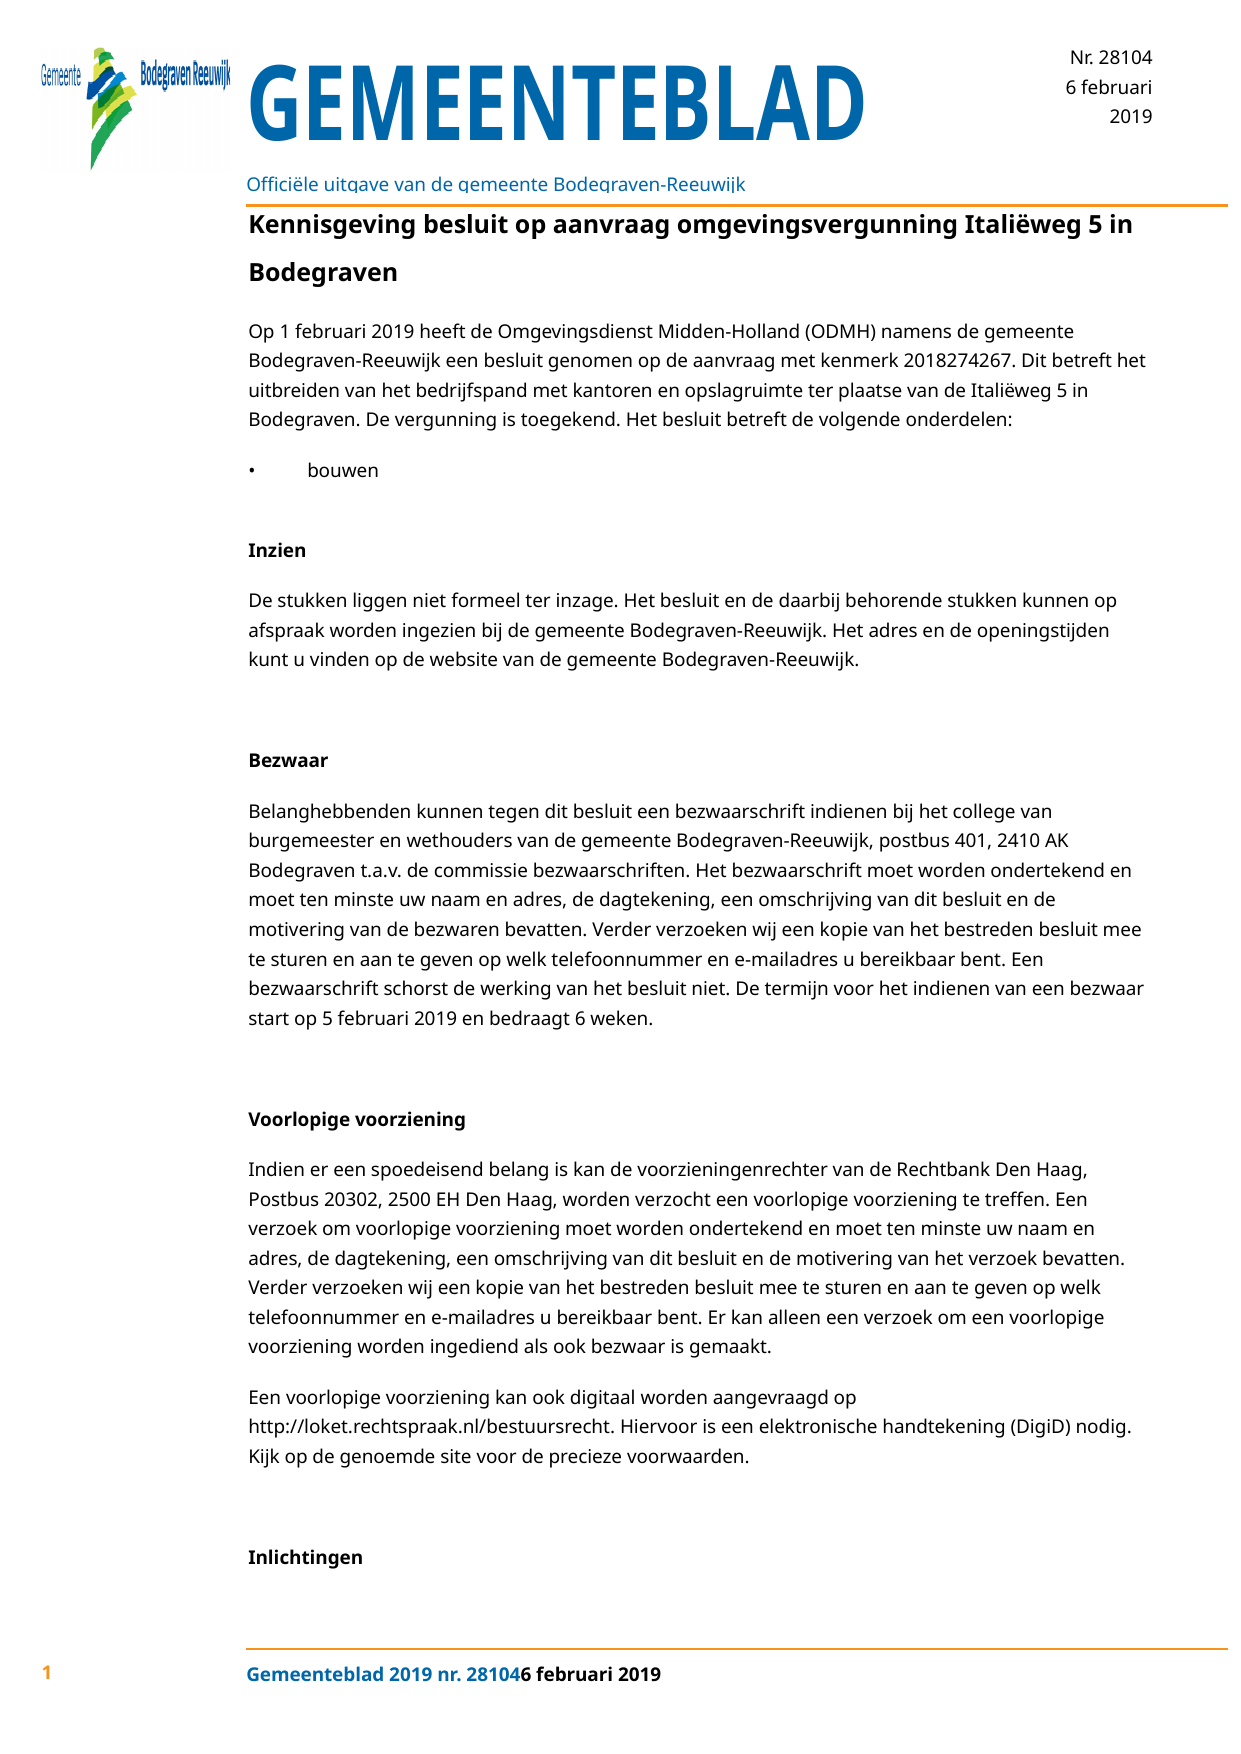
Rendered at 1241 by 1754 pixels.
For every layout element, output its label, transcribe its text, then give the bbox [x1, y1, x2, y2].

text Inzien [248, 537, 1152, 563]
text Op 1 februari 2019 heeft de Omgevingsdienst Midden-Holland (ODMH) namens de gemeente Bodegraven-Reeuwijk een besluit genomen op de aanvraag met kenmerk 2018274267. Dit betreft het uitbreiden van het bedrijfspand met kantoren en opslagruimte ter plaatse van de Italiëweg 5 in Bodegraven. De vergunning is toegekend. Het besluit betreft de volgende onderdelen: [248, 318, 1152, 432]
text Inlichtingen [248, 1544, 1152, 1570]
text Indien er een spoedeisend belang is kan de voorzieningenrechter van de Rechtbank Den Haag, Postbus 20302, 2500 EH Den Haag, worden verzocht een voorlopige voorziening te treffen. Een verzoek om voorlopige voorziening moet worden ondertekend en moet ten minste uw naam en adres, de dagtekening, een omschrijving van dit besluit en de motivering van het verzoek bevatten. Verder verzoeken wij een kopie van het bestreden besluit mee te sturen en aan te geven op welk telefoonnummer en e-mailadres u bereikbaar bent. Er kan alleen een verzoek om een voorlopige voorziening worden ingediend als ook bezwaar is gemaakt. [248, 1156, 1152, 1359]
picture [41, 47, 231, 172]
text De stukken liggen niet formeel ter inzage. Het besluit en de daarbij behorende stukken kunnen op afspraak worden ingezien bij de gemeente Bodegraven-Reeuwijk. Het adres en de openingstijden kunt u vinden op de website van de gemeente Bodegraven-Reeuwijk. [248, 587, 1152, 672]
list bouwen [248, 457, 1152, 483]
text Voorlopige voorziening [248, 1106, 1152, 1132]
text Kennisgeving besluit op aanvraag omgevingsvergunning Italiëweg 5 in Bodegraven [248, 207, 1152, 288]
text Bezwaar [248, 747, 1152, 773]
text Een voorlopige voorziening kan ook digitaal worden aangevraagd op http://loket.rechtspraak.nl/bestuursrecht. Hiervoor is een elektronische handtekening (DigiD) nodig. Kijk op de genoemde site voor de precieze voorwaarden. [248, 1384, 1152, 1469]
text Belanghebbenden kunnen tegen dit besluit een bezwaarschrift indienen bij het college van burgemeester en wethouders van de gemeente Bodegraven-Reeuwijk, postbus 401, 2410 AK Bodegraven t.a.v. de commissie bezwaarschriften. Het bezwaarschrift moet worden ondertekend en moet ten minste uw naam en adres, de dagtekening, een omschrijving van dit besluit en de motivering van de bezwaren bevatten. Verder verzoeken wij een kopie van het bestreden besluit mee te sturen en aan te geven op welk telefoonnummer en e-mailadres u bereikbaar bent. Een bezwaarschrift schorst de werking van het besluit niet. De termijn voor het indienen van een bezwaar start op 5 februari 2019 en bedraagt 6 weken. [248, 798, 1152, 1031]
